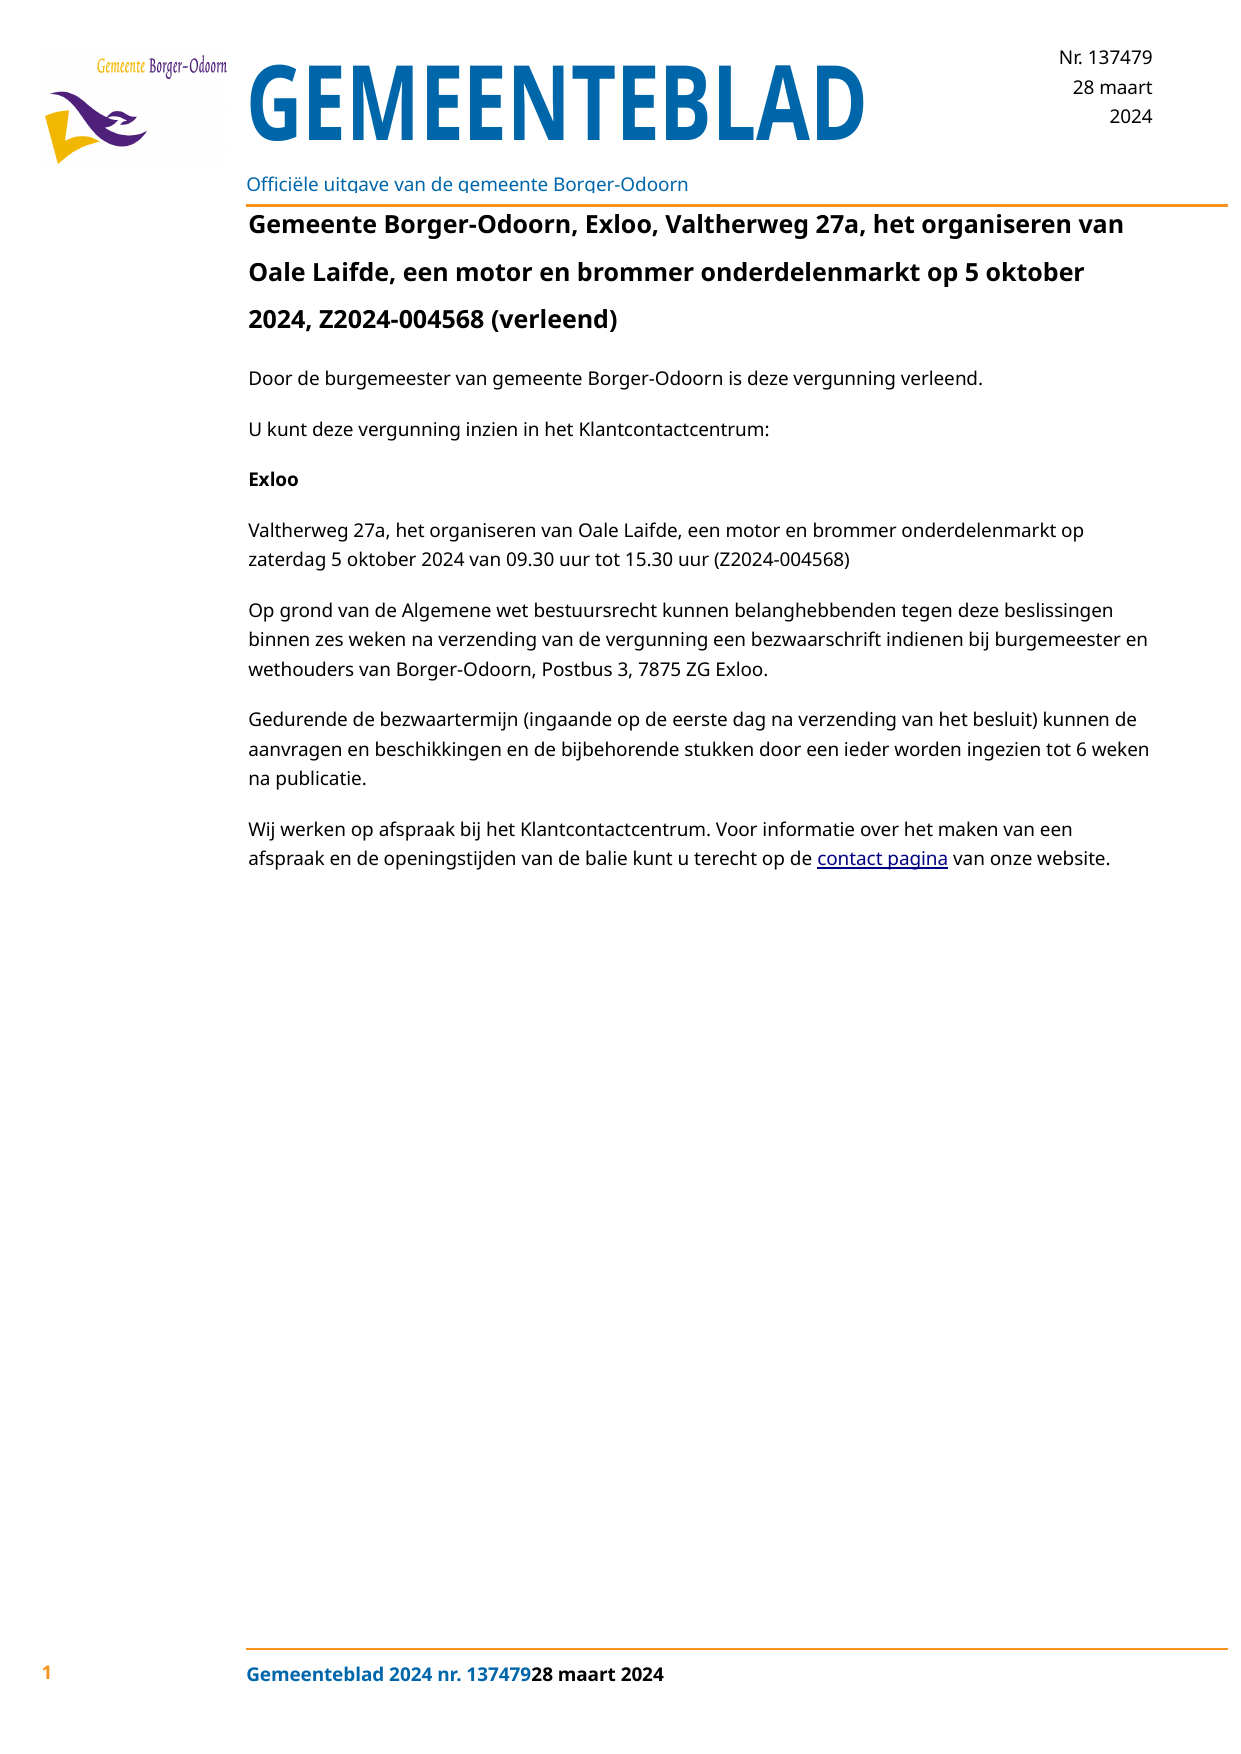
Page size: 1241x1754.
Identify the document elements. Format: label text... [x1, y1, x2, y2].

picture [41, 47, 231, 172]
text Valtherweg 27a, het organiseren van Oale Laifde, een motor en brommer onderdelenmarkt op zaterdag 5 oktober 2024 van 09.30 uur tot 15.30 uur (Z2024-004568) [248, 517, 1152, 572]
text Gedurende de bezwaartermijn (ingaande op de eerste dag na verzending van het besluit) kunnen de aanvragen en beschikkingen en de bijbehorende stukken door een ieder worden ingezien tot 6 weken na publicatie. [248, 706, 1152, 791]
text Exloo [248, 466, 1152, 492]
text Gemeente Borger-Odoorn, Exloo, Valtherweg 27a, het organiseren van Oale Laifde, een motor en brommer onderdelenmarkt op 5 oktober 2024, Z2024-004568 (verleend) [248, 207, 1152, 336]
text Door de burgemeester van gemeente Borger-Odoorn is deze vergunning verleend. [248, 366, 1152, 391]
text U kunt deze vergunning inzien in het Klantcontactcentrum: [248, 416, 1152, 442]
text Wij werken op afspraak bij het Klantcontactcentrum. Voor informatie over het maken van een afspraak en de openingstijden van de balie kunt u terecht op de contact pagina van onze website. [248, 816, 1152, 871]
text Op grond van de Algemene wet bestuursrecht kunnen belanghebbenden tegen deze beslissingen binnen zes weken na verzending van de vergunning een bezwaarschrift indienen bij burgemeester en wethouders van Borger-Odoorn, Postbus 3, 7875 ZG Exloo. [248, 597, 1152, 682]
